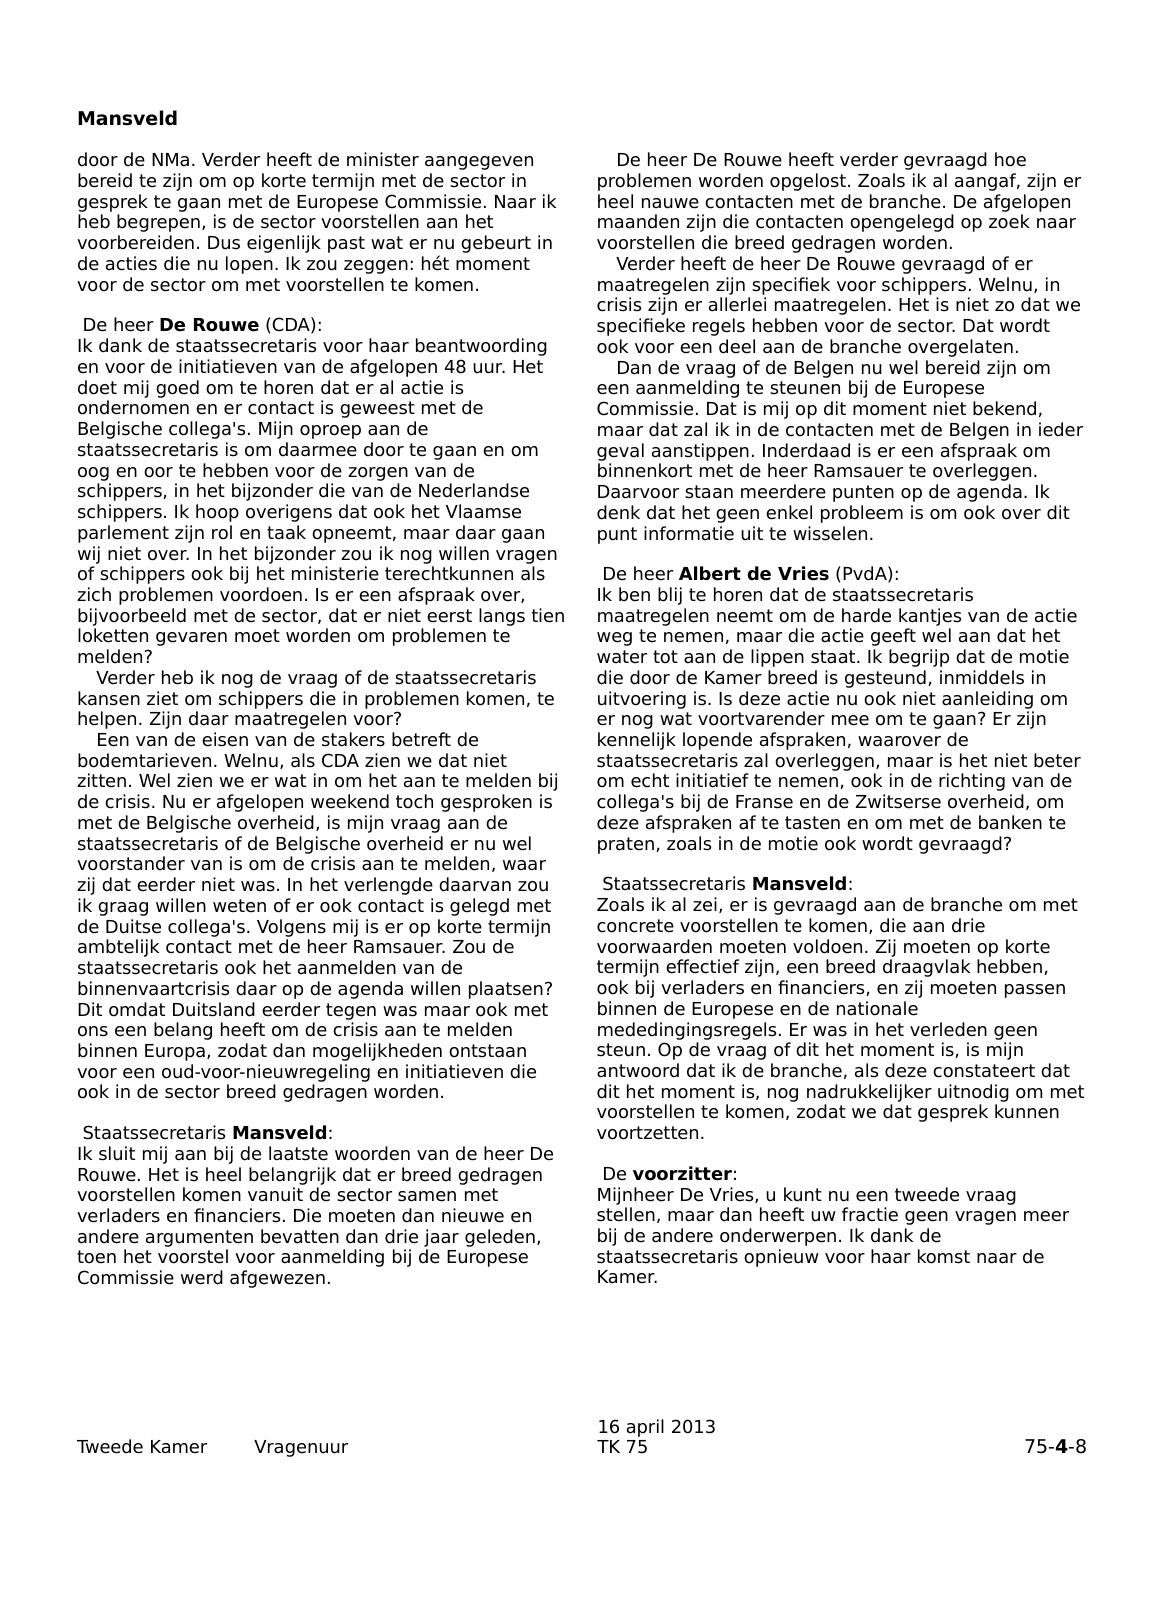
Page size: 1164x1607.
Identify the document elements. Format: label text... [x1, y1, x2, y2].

text Staatssecretaris Mansveld: [77, 1123, 567, 1144]
text Ik sluit mij aan bij de laatste woorden van de heer De Rouwe. Het is heel belangrijk dat er breed gedragen voorstellen komen vanuit de sector samen met verladers en financiers. Die moeten dan nieuwe en andere argumenten bevatten dan drie jaar geleden, toen het voorstel voor aanmelding bij de Europese Commissie werd afgewezen. [77, 1144, 567, 1289]
text Een van de eisen van de stakers betreft de bodemtarieven. Welnu, als CDA zien we dat niet zitten. Wel zien we er wat in om het aan te melden bij de crisis. Nu er afgelopen weekend toch gesproken is met de Belgische overheid, is mijn vraag aan de staatssecretaris of de Belgische overheid er nu wel voorstander van is om de crisis aan te melden, waar zij dat eerder niet was. In het verlengde daarvan zou ik graag willen weten of er ook contact is gelegd met de Duitse collega's. Volgens mij is er op korte termijn ambtelijk contact met de heer Ramsauer. Zou de staatssecretaris ook het aanmelden van de binnenvaartcrisis daar op de agenda willen plaatsen? Dit omdat Duitsland eerder tegen was maar ook met ons een belang heeft om de crisis aan te melden binnen Europa, zodat dan mogelijkheden ontstaan voor een oud-voor-nieuwregeling en initiatieven die ook in de sector breed gedragen worden. [77, 730, 567, 1103]
text Staatssecretaris Mansveld: [596, 874, 1087, 895]
text Ik dank de staatssecretaris voor haar beantwoording en voor de initiatieven van de afgelopen 48 uur. Het doet mij goed om te horen dat er al actie is ondernomen en er contact is geweest met de Belgische collega's. Mijn oproep aan de staatssecretaris is om daarmee door te gaan en om oog en oor te hebben voor de zorgen van de schippers, in het bijzonder die van de Nederlandse schippers. Ik hoop overigens dat ook het Vlaamse parlement zijn rol en taak opneemt, maar daar gaan wij niet over. In het bijzonder zou ik nog willen vragen of schippers ook bij het ministerie terechtkunnen als zich problemen voordoen. Is er een afspraak over, bijvoorbeeld met de sector, dat er niet eerst langs tien loketten gevaren moet worden om problemen te melden? [77, 336, 567, 668]
text Zoals ik al zei, er is gevraagd aan de branche om met concrete voorstellen te komen, die aan drie voorwaarden moeten voldoen. Zij moeten op korte termijn effectief zijn, een breed draagvlak hebben, ook bij verladers en financiers, en zij moeten passen binnen de Europese en de nationale mededingingsregels. Er was in het verleden geen steun. Op de vraag of dit het moment is, is mijn antwoord dat ik de branche, als deze constateert dat dit het moment is, nog nadrukkelijker uitnodig om met voorstellen te komen, zodat we dat gesprek kunnen voortzetten. [596, 895, 1087, 1144]
text Verder heb ik nog de vraag of de staatssecretaris kansen ziet om schippers die in problemen komen, te helpen. Zijn daar maatregelen voor? [77, 668, 567, 730]
text door de NMa. Verder heeft de minister aangegeven bereid te zijn om op korte termijn met de sector in gesprek te gaan met de Europese Commissie. Naar ik heb begrepen, is de sector voorstellen aan het voorbereiden. Dus eigenlijk past wat er nu gebeurt in de acties die nu lopen. Ik zou zeggen: hét moment voor de sector om met voorstellen te komen. [77, 150, 567, 295]
text Mijnheer De Vries, u kunt nu een tweede vraag stellen, maar dan heeft uw fractie geen vragen meer bij de andere onderwerpen. Ik dank de staatssecretaris opnieuw voor haar komst naar de Kamer. [596, 1184, 1087, 1288]
text Verder heeft de heer De Rouwe gevraagd of er maatregelen zijn specifiek voor schippers. Welnu, in crisis zijn er allerlei maatregelen. Het is niet zo dat we specifieke regels hebben voor de sector. Dat wordt ook voor een deel aan de branche overgelaten. [596, 254, 1087, 357]
text De heer De Rouwe heeft verder gevraagd hoe problemen worden opgelost. Zoals ik al aangaf, zijn er heel nauwe contacten met de branche. De afgelopen maanden zijn die contacten opengelegd op zoek naar voorstellen die breed gedragen worden. [596, 150, 1087, 254]
text De voorzitter: [596, 1164, 1087, 1184]
text Dan de vraag of de Belgen nu wel bereid zijn om een aanmelding te steunen bij de Europese Commissie. Dat is mij op dit moment niet bekend, maar dat zal ik in de contacten met de Belgen in ieder geval aanstippen. Inderdaad is er een afspraak om binnenkort met de heer Ramsauer te overleggen. Daarvoor staan meerdere punten op de agenda. Ik denk dat het geen enkel probleem is om ook over dit punt informatie uit te wisselen. [596, 357, 1087, 544]
text De heer De Rouwe (CDA): [77, 315, 567, 336]
text Ik ben blij te horen dat de staatssecretaris maatregelen neemt om de harde kantjes van de actie weg te nemen, maar die actie geeft wel aan dat het water tot aan de lippen staat. Ik begrijp dat de motie die door de Kamer breed is gesteund, inmiddels in uitvoering is. Is deze actie nu ook niet aanleiding om er nog wat voortvarender mee om te gaan? Er zijn kennelijk lopende afspraken, waarover de staatssecretaris zal overleggen, maar is het niet beter om echt initiatief te nemen, ook in de richting van de collega's bij de Franse en de Zwitserse overheid, om deze afspraken af te tasten en om met de banken te praten, zoals in de motie ook wordt gevraagd? [596, 585, 1087, 854]
text De heer Albert de Vries (PvdA): [596, 564, 1087, 585]
